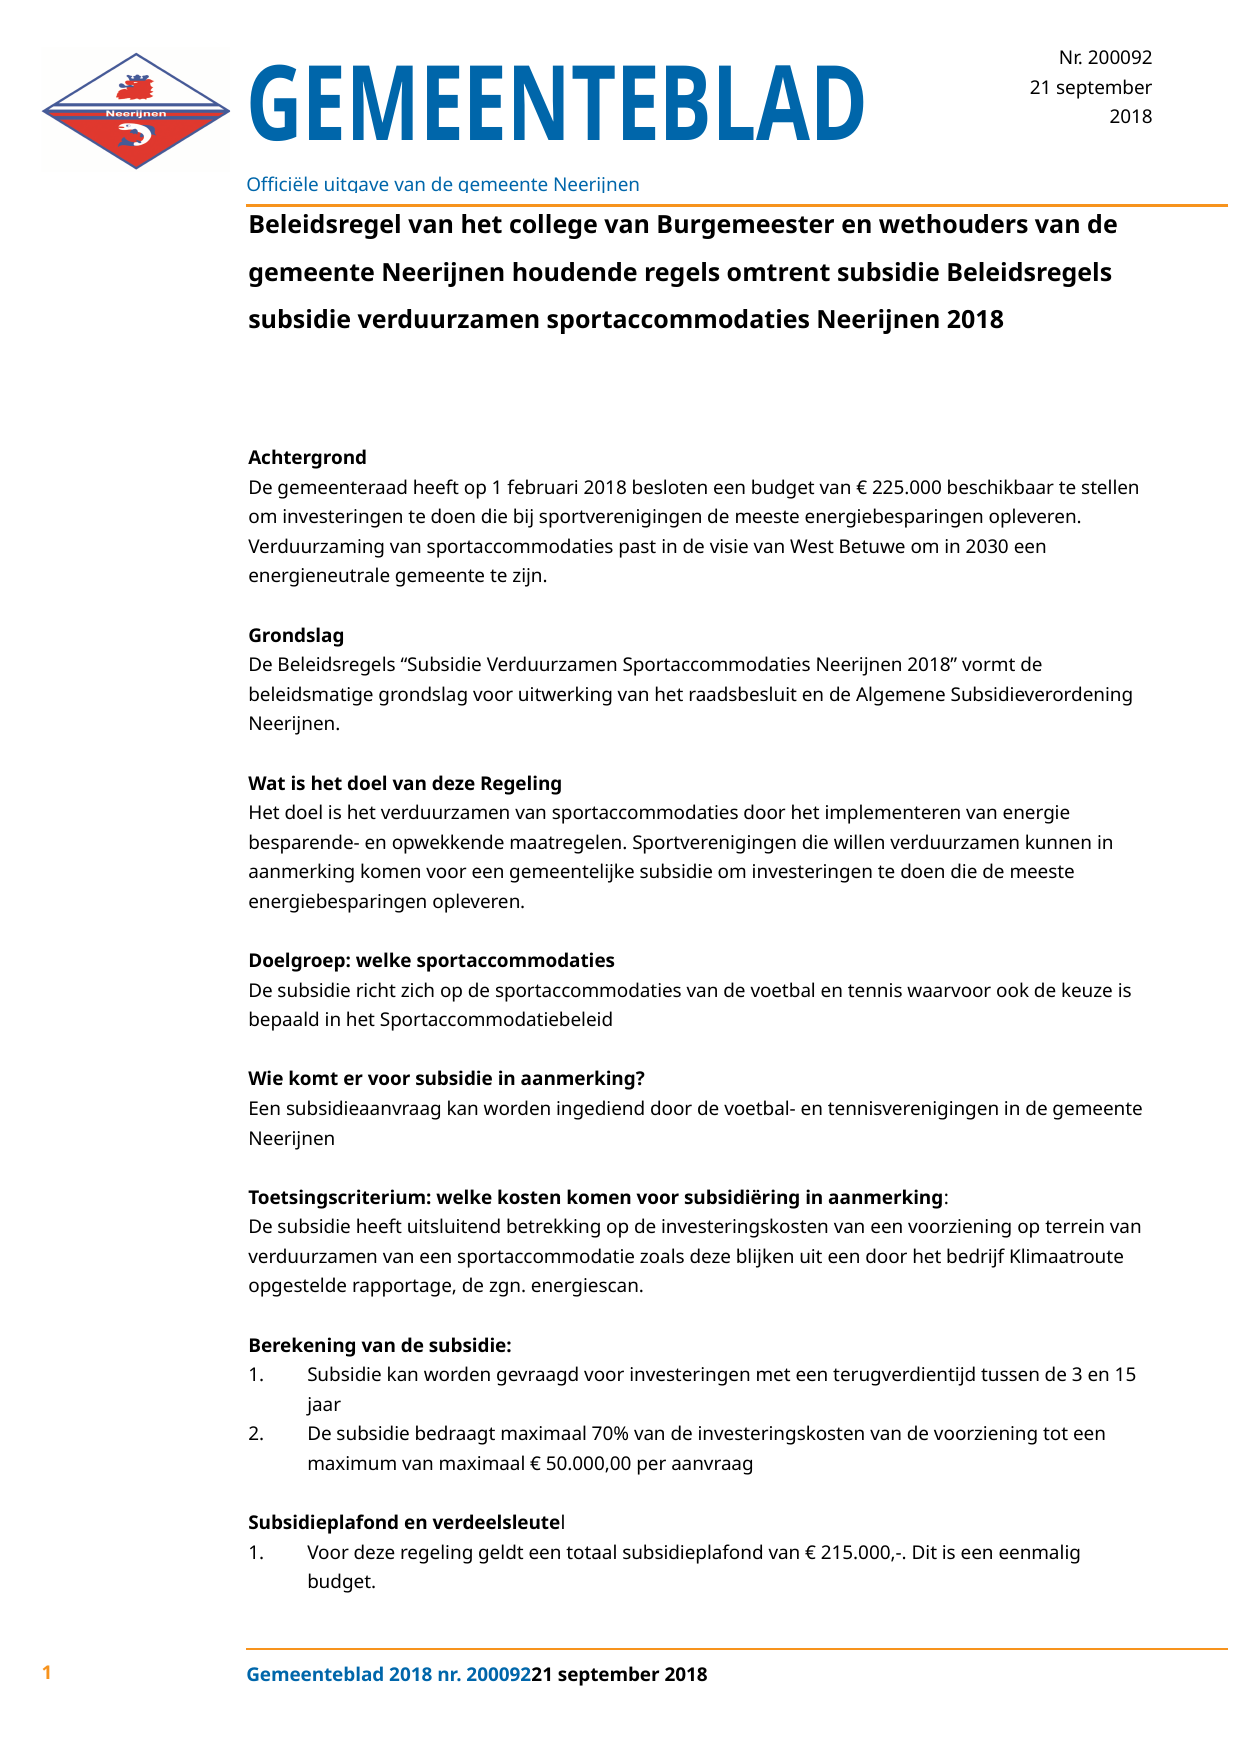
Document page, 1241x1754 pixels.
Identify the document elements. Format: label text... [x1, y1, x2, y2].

text De Beleidsregels “Subsidie Verduurzamen Sportaccommodaties Neerijnen 2018” vormt de beleidsmatige grondslag voor uitwerking van het raadsbesluit en de Algemene Subsidieverordening Neerijnen. [248, 651, 1152, 736]
text Beleidsregel van het college van Burgemeester en wethouders van de gemeente Neerijnen houdende regels omtrent subsidie Beleidsregels subsidie verduurzamen sportaccommodaties Neerijnen 2018 [248, 207, 1152, 336]
text Het doel is het verduurzamen van sportaccommodaties door het implementeren van energie besparende- en opwekkende maatregelen. Sportverenigingen die willen verduurzamen kunnen in aanmerking komen voor een gemeentelijke subsidie om investeringen te doen die de meeste energiebesparingen opleveren. [248, 799, 1152, 914]
text Wie komt er voor subsidie in aanmerking? [248, 1066, 1152, 1091]
text Verduurzaming van sportaccommodaties past in de visie van West Betuwe om in 2030 een energieneutrale gemeente te zijn. [248, 533, 1152, 588]
text De subsidie richt zich op de sportaccommodaties van de voetbal en tennis waarvoor ook de keuze is bepaald in het Sportaccommodatiebeleid [248, 977, 1152, 1032]
text Subsidieplafond en verdeelsleutel [248, 1509, 1152, 1535]
text Achtergrond [248, 444, 1152, 470]
text Toetsingscriterium: welke kosten komen voor subsidiëring in aanmerking: [248, 1184, 1152, 1210]
text Berekening van de subsidie: [248, 1332, 1152, 1358]
text Wat is het doel van deze Regeling [248, 770, 1152, 796]
text Een subsidieaanvraag kan worden ingediend door de voetbal- en tennisverenigingen in de gemeente Neerijnen [248, 1095, 1152, 1151]
list Subsidie kan worden gevraagd voor investeringen met een terugverdientijd tussen de 3 en 15 jaar [248, 1361, 1152, 1417]
list Voor deze regeling geldt een totaal subsidieplafond van € 215.000,-. Dit is een eenmalig budget. [248, 1539, 1152, 1594]
text Doelgroep: welke sportaccommodaties [248, 947, 1152, 973]
list De subsidie bedraagt maximaal 70% van de investeringskosten van de voorziening tot een maximum van maximaal € 50.000,00 per aanvraag [248, 1421, 1152, 1476]
text De gemeenteraad heeft op 1 februari 2018 besloten een budget van € 225.000 beschikbaar te stellen om investeringen te doen die bij sportverenigingen de meeste energiebesparingen opleveren. [248, 474, 1152, 529]
text De subsidie heeft uitsluitend betrekking op de investeringskosten van een voorziening op terrein van verduurzamen van een sportaccommodatie zoals deze blijken uit een door het bedrijf Klimaatroute opgestelde rapportage, de zgn. energiescan. [248, 1213, 1152, 1298]
picture [41, 47, 231, 172]
text Grondslag [248, 622, 1152, 648]
